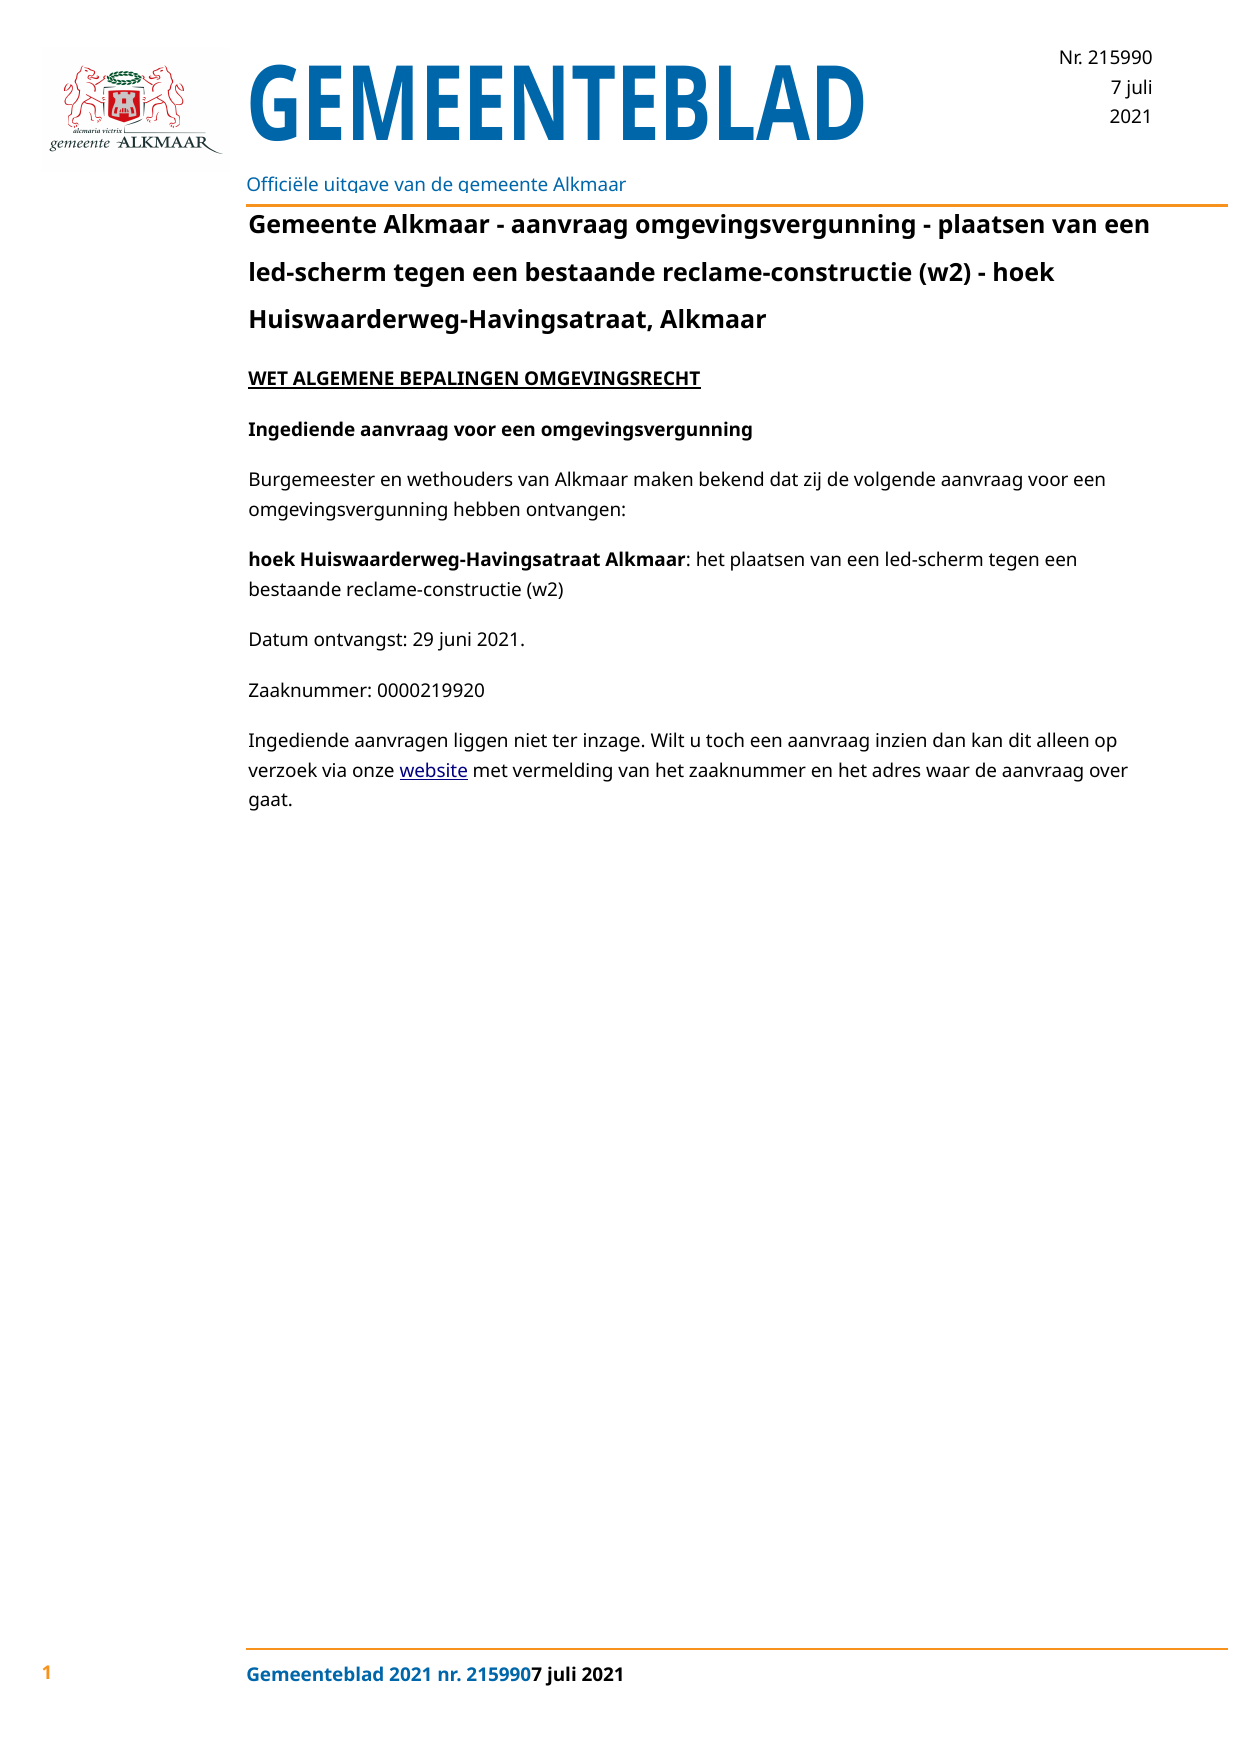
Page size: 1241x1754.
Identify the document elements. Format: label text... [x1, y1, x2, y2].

text WET ALGEMENE BEPALINGEN OMGEVINGSRECHT [248, 366, 1152, 391]
picture [41, 47, 231, 172]
text Burgemeester en wethouders van Alkmaar maken bekend dat zij de volgende aanvraag voor een omgevingsvergunning hebben ontvangen: [248, 466, 1152, 522]
text Datum ontvangst: 29 juni 2021. [248, 626, 1152, 652]
text Ingediende aanvraag voor een omgevingsvergunning [248, 416, 1152, 442]
text Zaaknummer: 0000219920 [248, 677, 1152, 702]
text Gemeente Alkmaar - aanvraag omgevingsvergunning - plaatsen van een led-scherm tegen een bestaande reclame-constructie (w2) - hoek Huiswaarderweg-Havingsatraat, Alkmaar [248, 207, 1152, 336]
text hoek Huiswaarderweg-Havingsatraat Alkmaar: het plaatsen van een led-scherm tegen een bestaande reclame-constructie (w2) [248, 546, 1152, 602]
text Ingediende aanvragen liggen niet ter inzage. Wilt u toch een aanvraag inzien dan kan dit alleen op verzoek via onze website met vermelding van het zaaknummer en het adres waar de aanvraag over gaat. [248, 727, 1152, 812]
